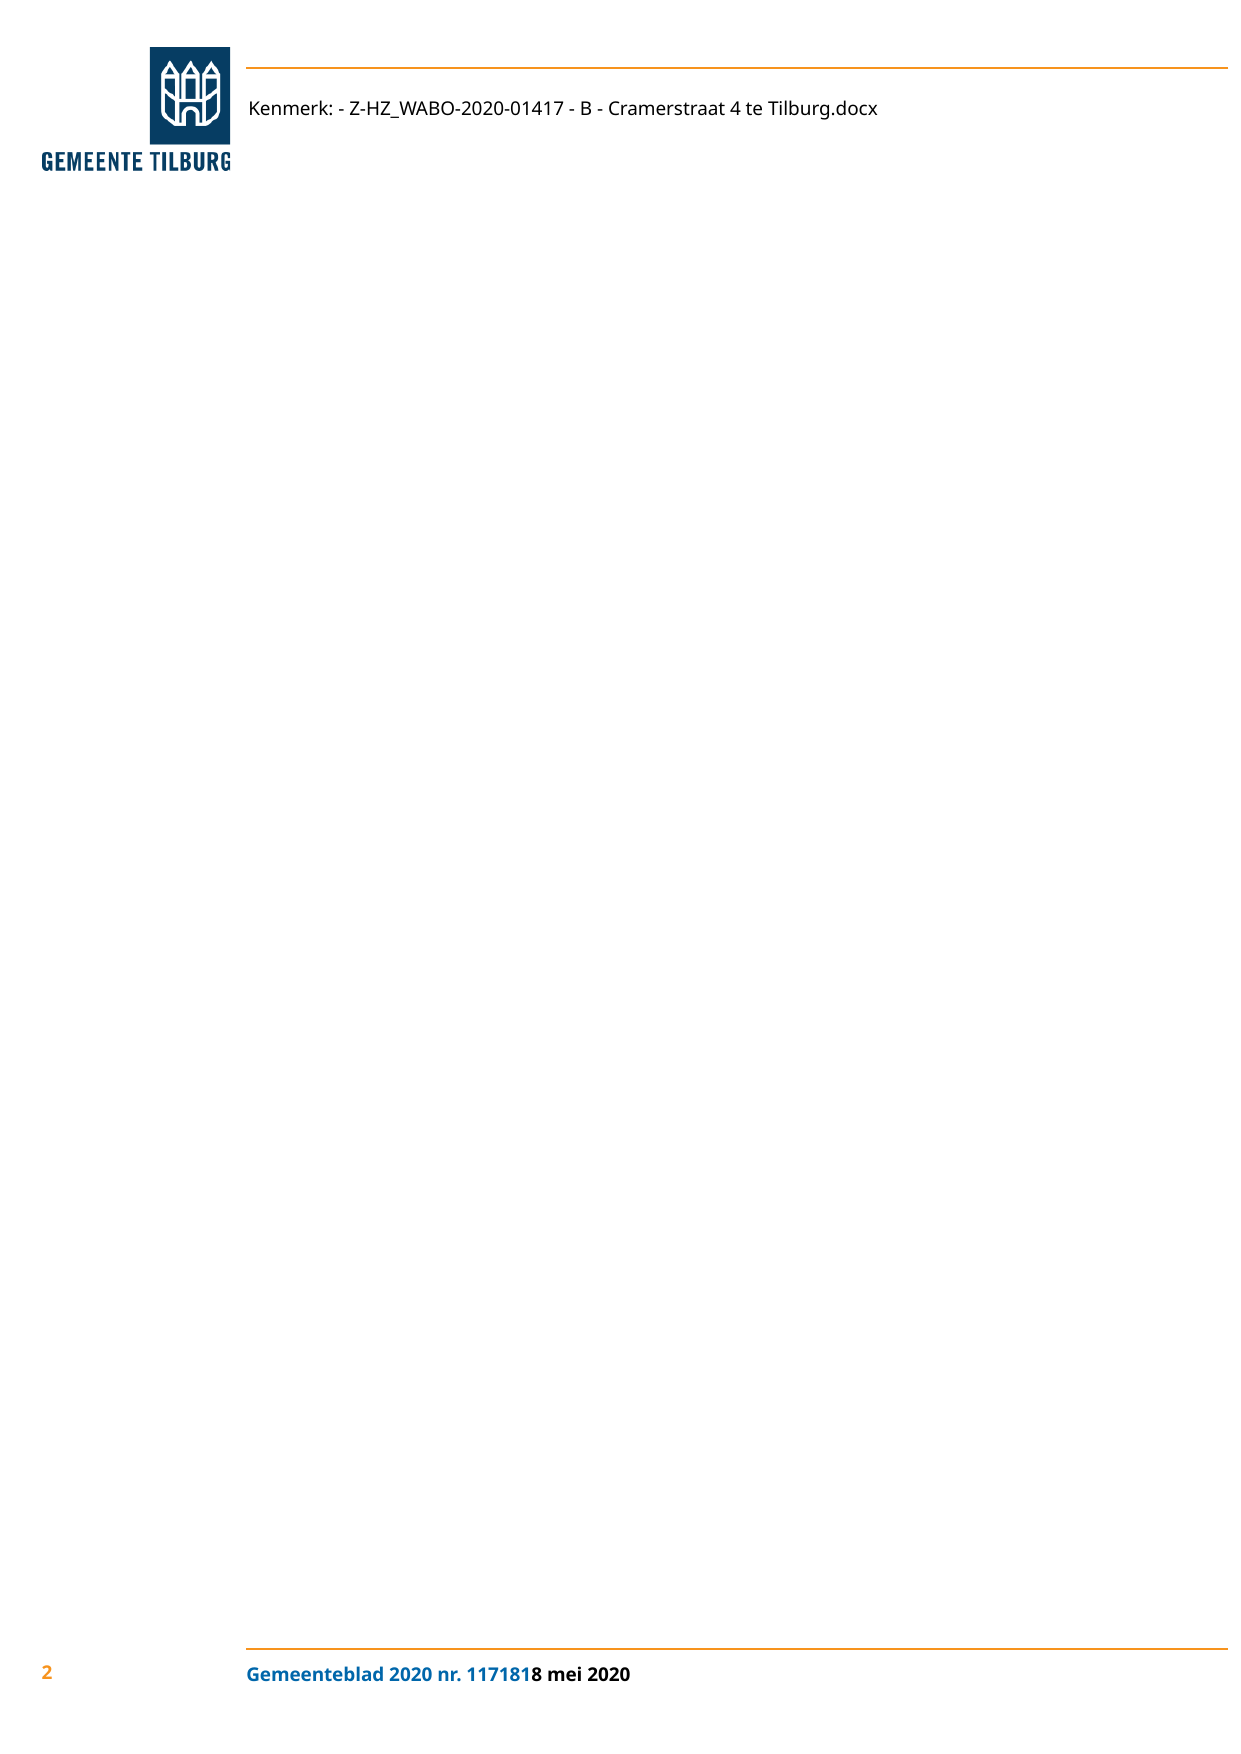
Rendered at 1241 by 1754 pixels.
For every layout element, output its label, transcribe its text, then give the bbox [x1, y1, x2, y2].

text Kenmerk: - Z-HZ_WABO-2020-01417 - B - Cramerstraat 4 te Tilburg.docx [248, 95, 1152, 121]
picture [41, 47, 231, 172]
